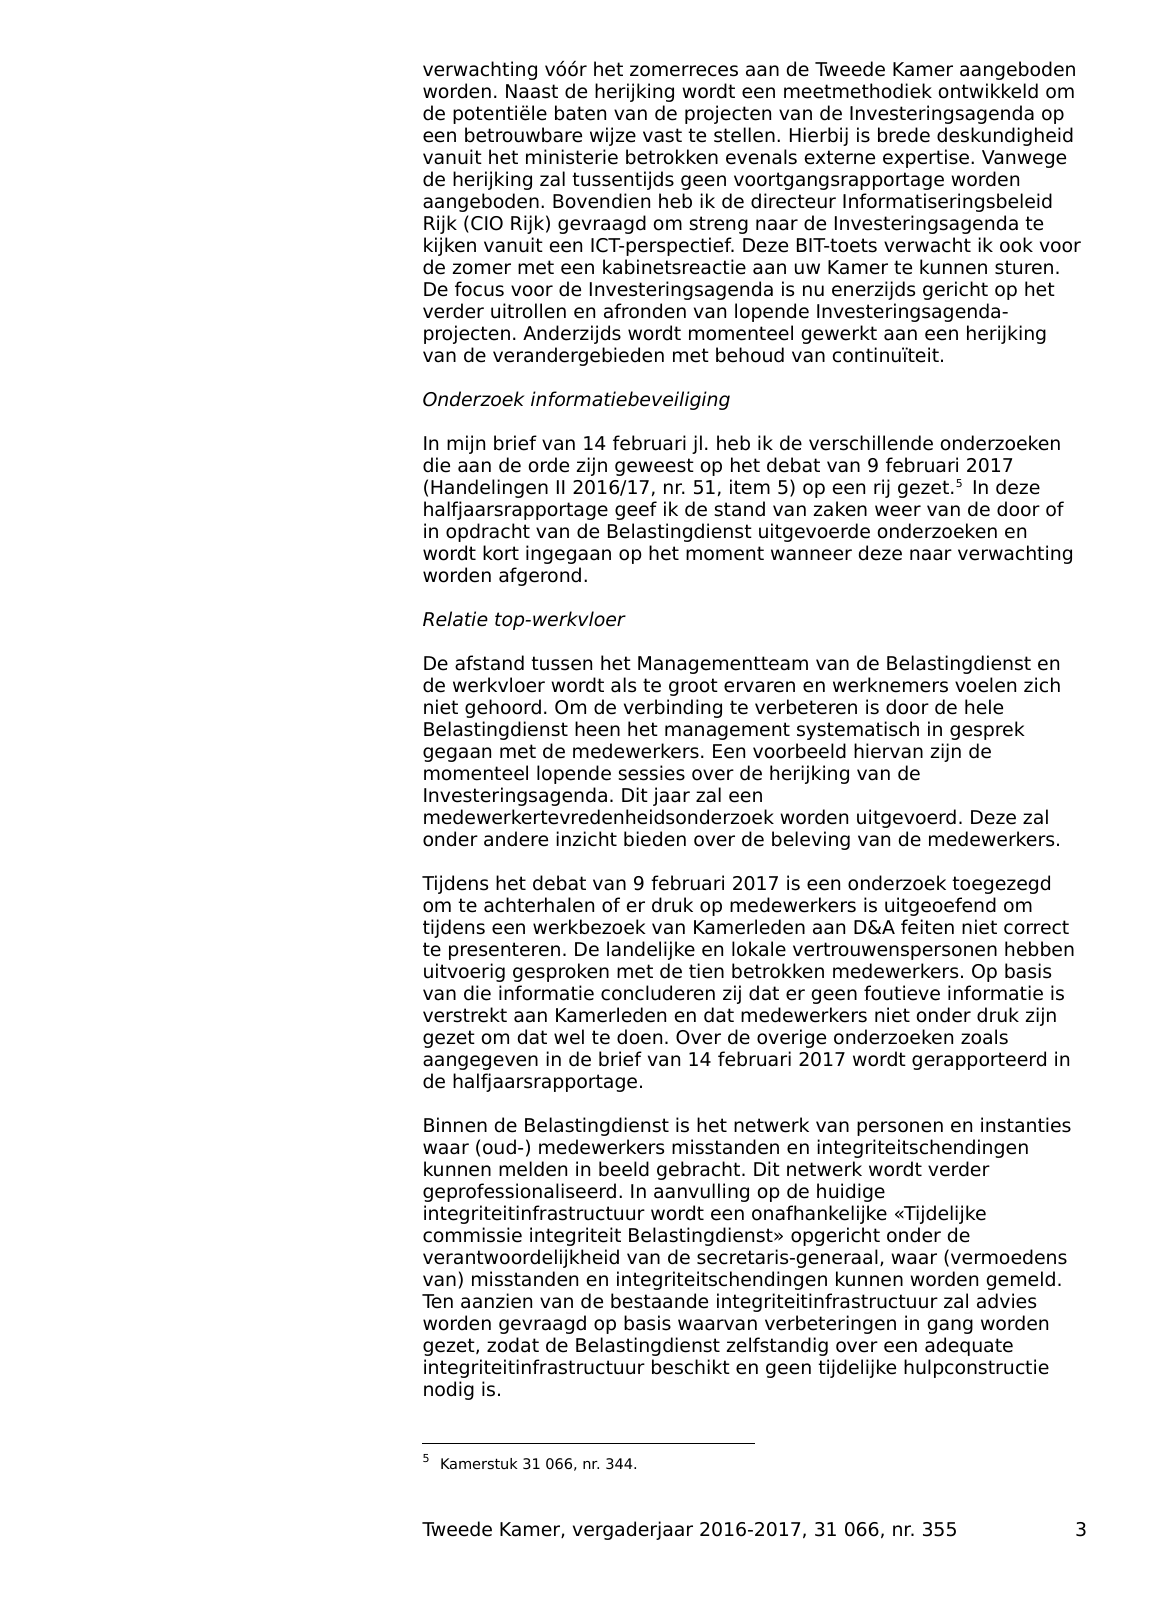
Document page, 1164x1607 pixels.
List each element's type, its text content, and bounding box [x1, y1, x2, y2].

subtitle Onderzoek informatiebeveiliging [422, 389, 1087, 411]
subtitle Relatie top-werkvloer [422, 609, 1087, 631]
text Binnen de Belastingdienst is het netwerk van personen en instanties waar (oud-) medewerkers misstanden en integriteitschendingen kunnen melden in beeld gebracht. Dit netwerk wordt verder geprofessionaliseerd. In aanvulling op de huidige integriteitinfrastructuur wordt een onafhankelijke «Tijdelijke commissie integriteit Belastingdienst» opgericht onder de verantwoordelijkheid van de secretaris-generaal, waar (vermoedens van) misstanden en integriteitschendingen kunnen worden gemeld. Ten aanzien van de bestaande integriteitinfrastructuur zal advies worden gevraagd op basis waarvan verbeteringen in gang worden gezet, zodat de Belastingdienst zelfstandig over een adequate integriteitinfrastructuur beschikt en geen tijdelijke hulpconstructie nodig is. [422, 1115, 1087, 1401]
text In mijn brief van 14 februari jl. heb ik de verschillende onderzoeken die aan de orde zijn geweest op het debat van 9 februari 2017 (Handelingen II 2016/17, nr. 51, item 5) op een rij gezet. In deze halfjaarsrapportage geef ik de stand van zaken weer van de door of in opdracht van de Belastingdienst uitgevoerde onderzoeken en wordt kort ingegaan op het moment wanneer deze naar verwachting worden afgerond. [422, 433, 1087, 587]
text verwachting vóór het zomerreces aan de Tweede Kamer aangeboden worden. Naast de herijking wordt een meetmethodiek ontwikkeld om de potentiële baten van de projecten van de Investeringsagenda op een betrouwbare wijze vast te stellen. Hierbij is brede deskundigheid vanuit het ministerie betrokken evenals externe expertise. Vanwege de herijking zal tussentijds geen voortgangsrapportage worden aangeboden. Bovendien heb ik de directeur Informatiseringsbeleid Rijk (CIO Rijk) gevraagd om streng naar de Investeringsagenda te kijken vanuit een ICT-perspectief. Deze BIT-toets verwacht ik ook voor de zomer met een kabinetsreactie aan uw Kamer te kunnen sturen. De focus voor de Investeringsagenda is nu enerzijds gericht op het verder uitrollen en afronden van lopende Investeringsagenda-projecten. Anderzijds wordt momenteel gewerkt aan een herijking van de verandergebieden met behoud van continuïteit. [422, 59, 1087, 367]
text De afstand tussen het Managementteam van de Belastingdienst en de werkvloer wordt als te groot ervaren en werknemers voelen zich niet gehoord. Om de verbinding te verbeteren is door de hele Belastingdienst heen het management systematisch in gesprek gegaan met de medewerkers. Een voorbeeld hiervan zijn de momenteel lopende sessies over de herijking van de Investeringsagenda. Dit jaar zal een medewerkertevredenheidsonderzoek worden uitgevoerd. Deze zal onder andere inzicht bieden over de beleving van de medewerkers. [422, 653, 1087, 851]
text Kamerstuk 31 066, nr. 344. [422, 1452, 1087, 1474]
text Tijdens het debat van 9 februari 2017 is een onderzoek toegezegd om te achterhalen of er druk op medewerkers is uitgeoefend om tijdens een werkbezoek van Kamerleden aan D&A feiten niet correct te presenteren. De landelijke en lokale vertrouwenspersonen hebben uitvoerig gesproken met de tien betrokken medewerkers. Op basis van die informatie concluderen zij dat er geen foutieve informatie is verstrekt aan Kamerleden en dat medewerkers niet onder druk zijn gezet om dat wel te doen. Over de overige onderzoeken zoals aangegeven in de brief van 14 februari 2017 wordt gerapporteerd in de halfjaarsrapportage. [422, 873, 1087, 1093]
